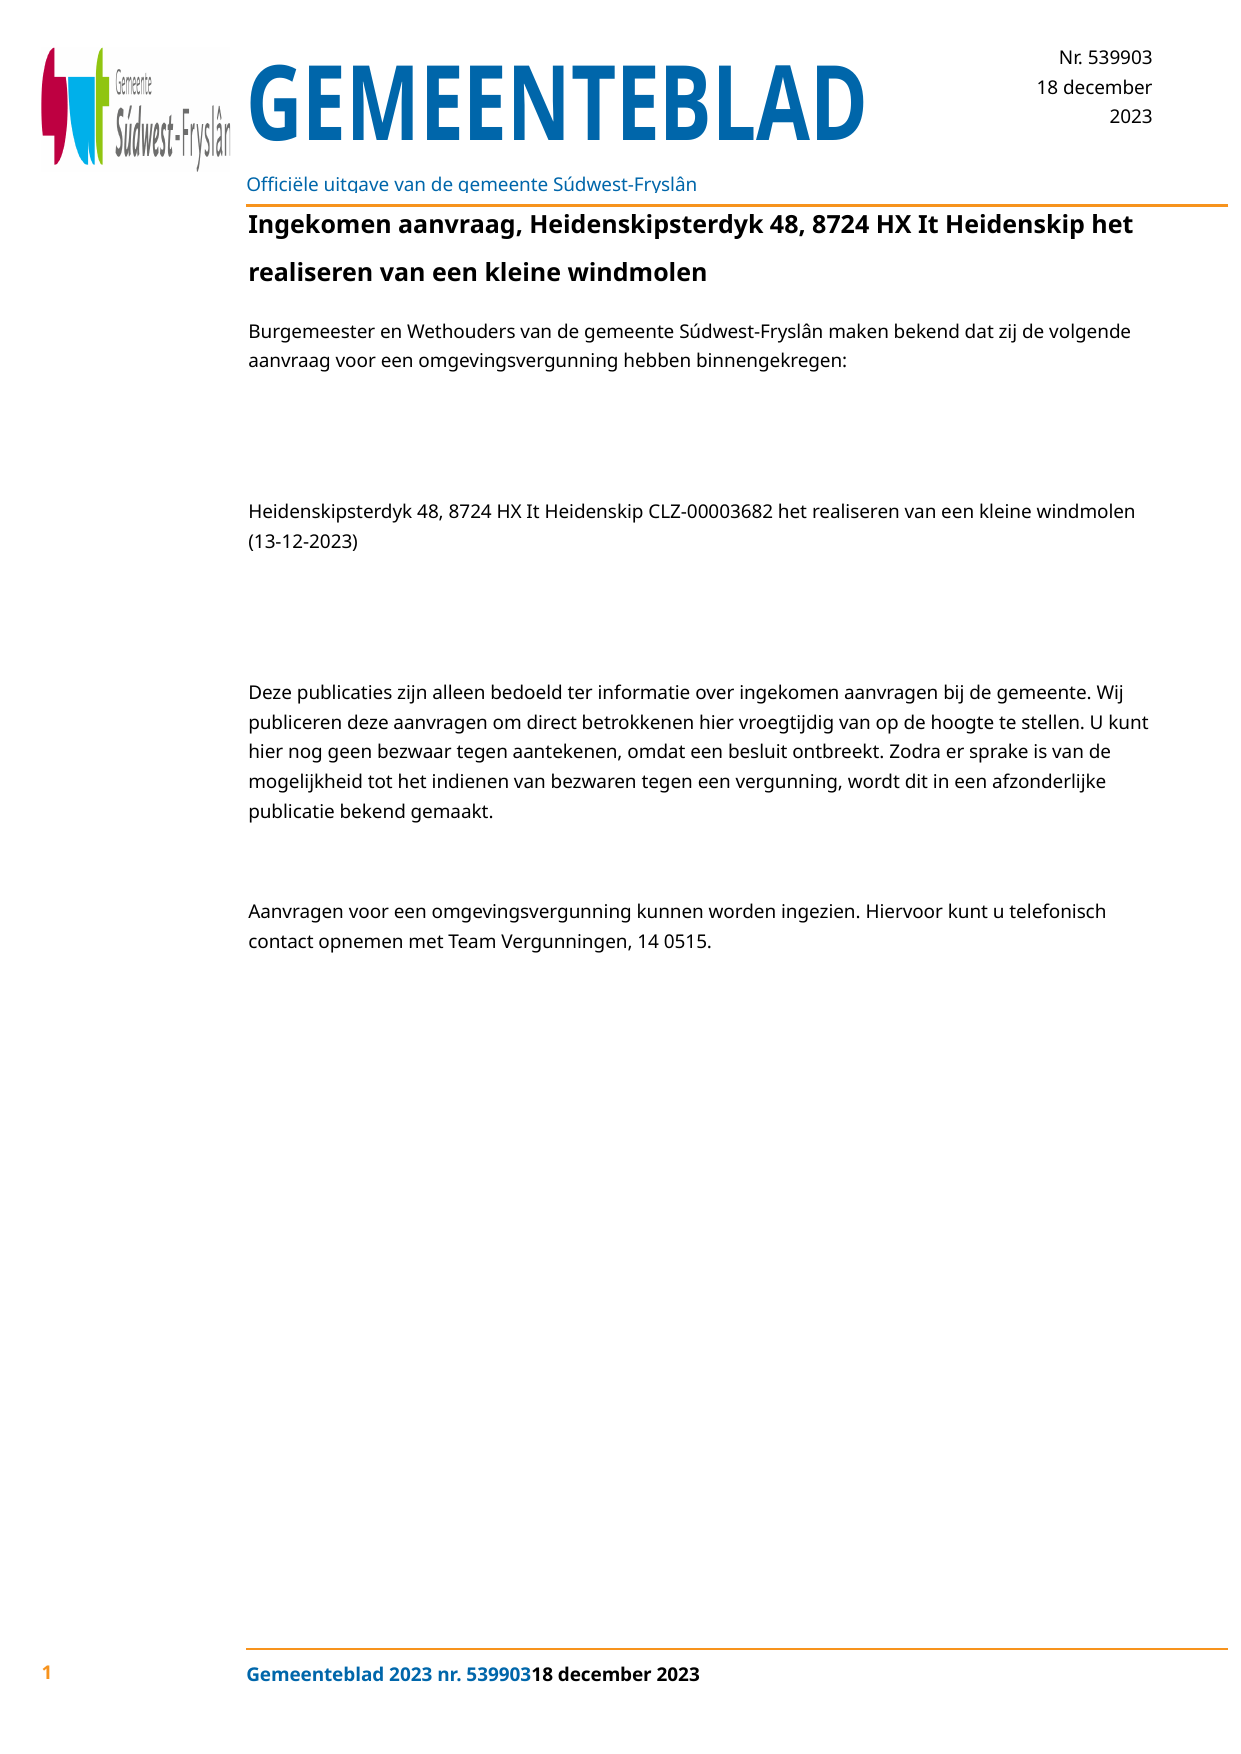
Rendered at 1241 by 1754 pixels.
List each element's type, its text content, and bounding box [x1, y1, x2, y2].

text Aanvragen voor een omgevingsvergunning kunnen worden ingezien. Hiervoor kunt u telefonisch contact opnemen met Team Vergunningen, 14 0515. [248, 899, 1152, 954]
text Heidenskipsterdyk 48, 8724 HX It Heidenskip CLZ-00003682 het realiseren van een kleine windmolen (13-12-2023) [248, 499, 1152, 554]
text Deze publicaties zijn alleen bedoeld ter informatie over ingekomen aanvragen bij de gemeente. Wij publiceren deze aanvragen om direct betrokkenen hier vroegtijdig van op de hoogte te stellen. U kunt hier nog geen bezwaar tegen aantekenen, omdat een besluit ontbreekt. Zodra er sprake is van de mogelijkheid tot het indienen van bezwaren tegen een vergunning, wordt dit in een afzonderlijke publicatie bekend gemaakt. [248, 679, 1152, 824]
text Burgemeester en Wethouders van de gemeente Súdwest-Fryslân maken bekend dat zij de volgende aanvraag voor een omgevingsvergunning hebben binnengekregen: [248, 318, 1152, 373]
picture [41, 47, 231, 172]
text Ingekomen aanvraag, Heidenskipsterdyk 48, 8724 HX It Heidenskip het realiseren van een kleine windmolen [248, 207, 1152, 288]
